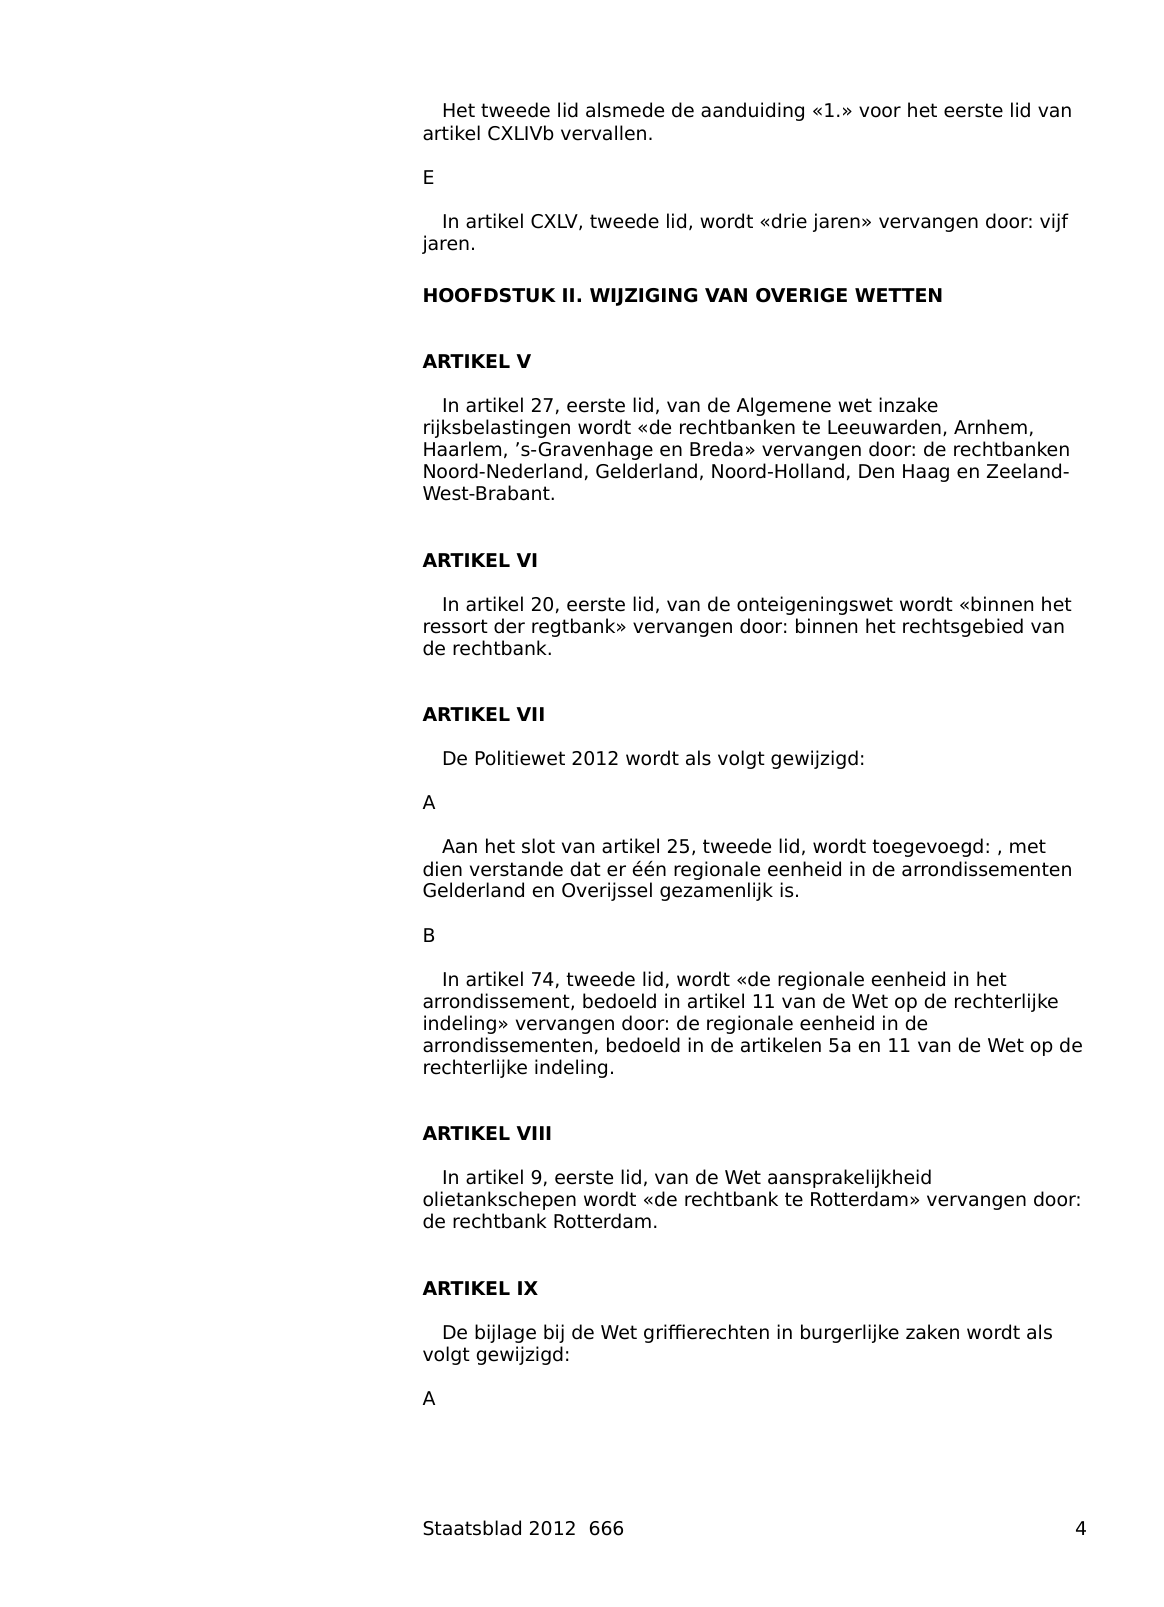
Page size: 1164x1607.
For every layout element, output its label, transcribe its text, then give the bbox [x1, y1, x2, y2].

text De Politiewet 2012 wordt als volgt gewijzigd: [422, 748, 1087, 770]
text Aan het slot van artikel 25, tweede lid, wordt toegevoegd: , met dien verstande dat er één regionale eenheid in de arrondissementen Gelderland en Overijssel gezamenlijk is. [422, 836, 1087, 902]
text In artikel 20, eerste lid, van de onteigeningswet wordt «binnen het ressort der regtbank» vervangen door: binnen het rechtsgebied van de rechtbank. [422, 594, 1087, 659]
subtitle ARTIKEL VIII [422, 1123, 1087, 1145]
subtitle ARTIKEL VII [422, 704, 1087, 726]
text In artikel 27, eerste lid, van de Algemene wet inzake rijksbelastingen wordt «de rechtbanken te Leeuwarden, Arnhem, Haarlem, ’s-Gravenhage en Breda» vervangen door: de rechtbanken Noord-Nederland, Gelderland, Noord-Holland, Den Haag en Zeeland-West-Brabant. [422, 395, 1087, 505]
subtitle ARTIKEL VI [422, 549, 1087, 571]
text In artikel 9, eerste lid, van de Wet aansprakelijkheid olietankschepen wordt «de rechtbank te Rotterdam» vervangen door: de rechtbank Rotterdam. [422, 1167, 1087, 1233]
text Het tweede lid alsmede de aanduiding «1.» voor het eerste lid van artikel CXLIVb vervallen. [422, 100, 1087, 144]
subtitle ARTIKEL IX [422, 1277, 1087, 1299]
text In artikel CXLV, tweede lid, wordt «drie jaren» vervangen door: vijf jaren. [422, 211, 1087, 255]
text A [422, 1388, 1087, 1410]
text A [422, 792, 1087, 814]
subtitle ARTIKEL V [422, 351, 1087, 373]
text E [422, 167, 1087, 188]
subtitle HOOFDSTUK II. WIJZIGING VAN OVERIGE WETTEN [422, 285, 1087, 307]
text In artikel 74, tweede lid, wordt «de regionale eenheid in het arrondissement, bedoeld in artikel 11 van de Wet op de rechterlijke indeling» vervangen door: de regionale eenheid in de arrondissementen, bedoeld in de artikelen 5a en 11 van de Wet op de rechterlijke indeling. [422, 969, 1087, 1079]
text B [422, 924, 1087, 947]
text De bijlage bij de Wet griffierechten in burgerlijke zaken wordt als volgt gewijzigd: [422, 1322, 1087, 1366]
